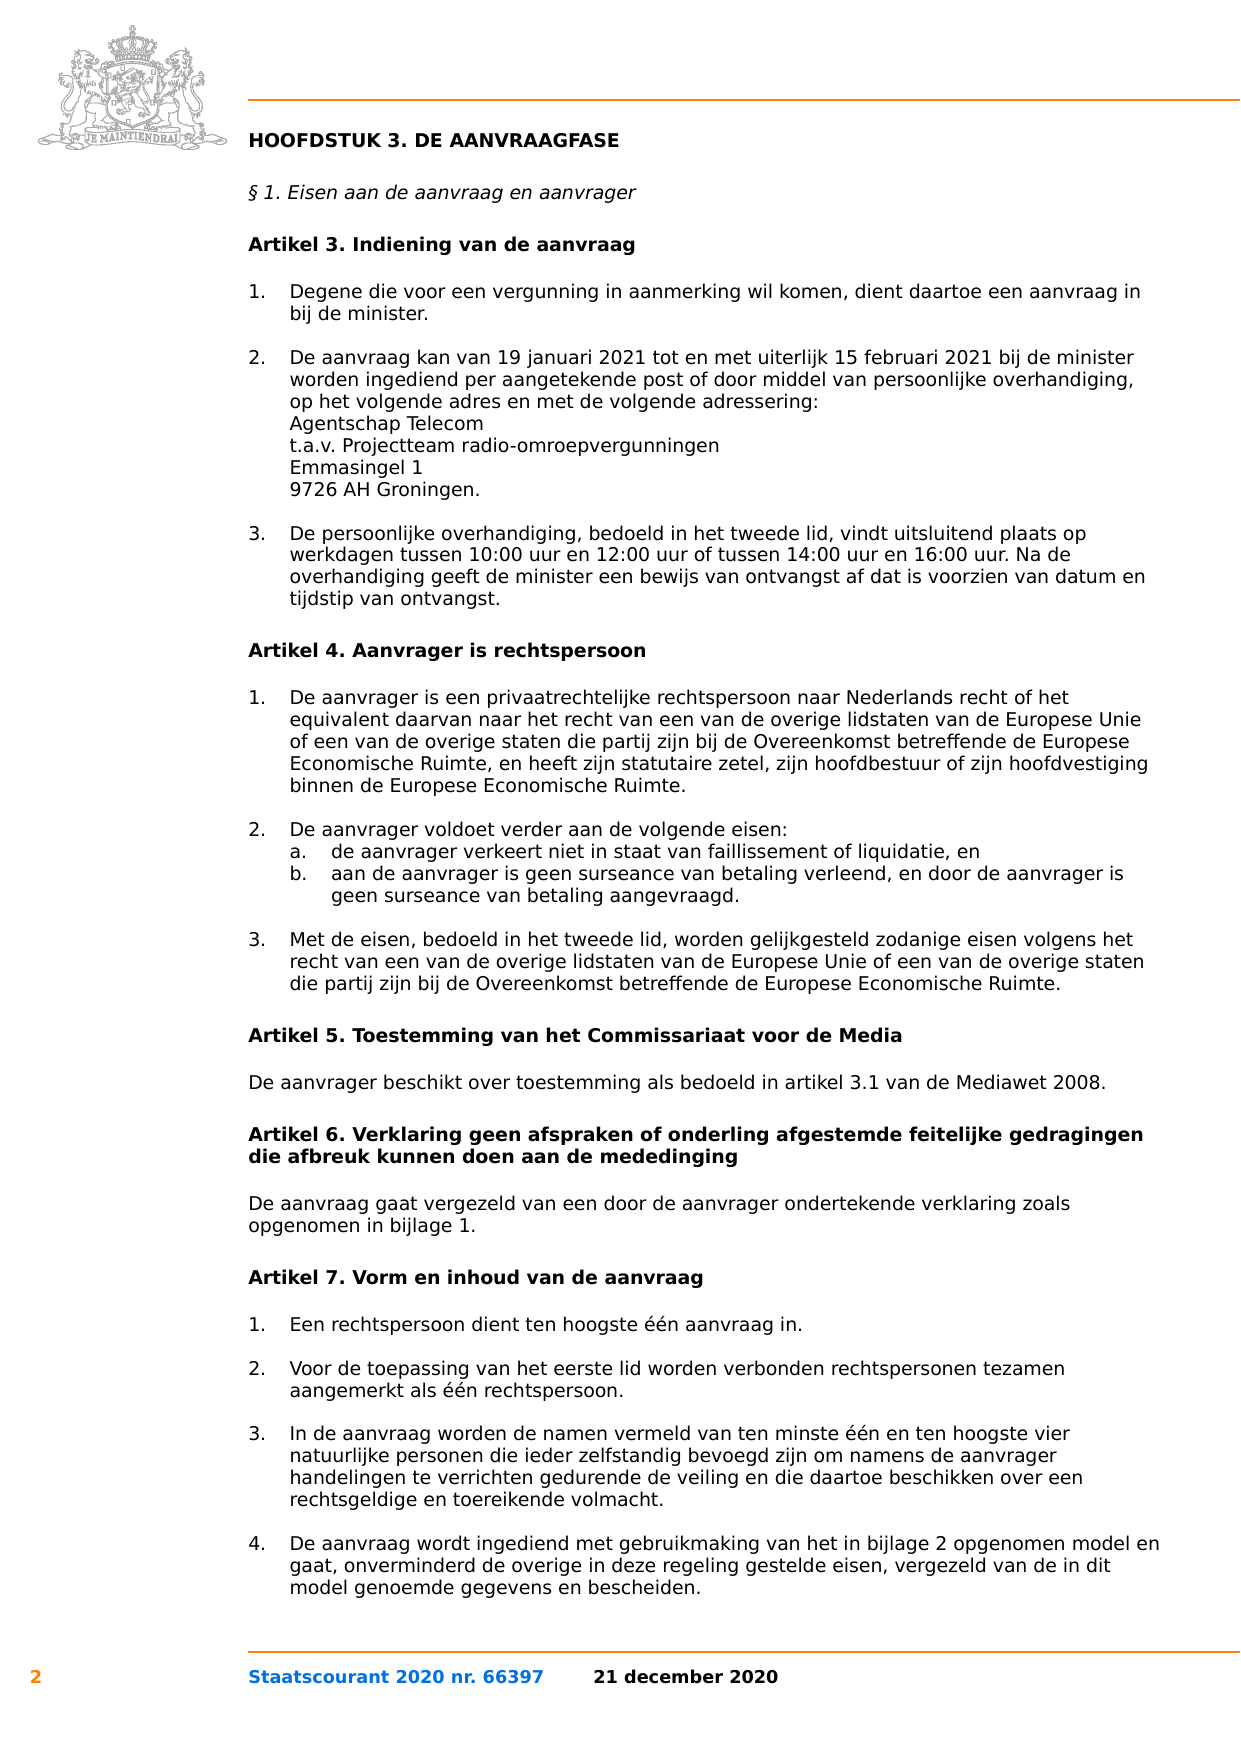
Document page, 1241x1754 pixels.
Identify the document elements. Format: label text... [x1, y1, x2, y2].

subtitle Artikel 5. Toestemming van het Commissariaat voor de Media [248, 1025, 1163, 1047]
text 1. Een rechtspersoon dient ten hoogste één aanvraag in. [248, 1314, 1163, 1336]
subtitle Artikel 6. Verklaring geen afspraken of onderling afgestemde feitelijke gedragingen die afbreuk kunnen doen aan de mededinging [248, 1124, 1163, 1168]
text Emmasingel 1 [289, 457, 1163, 478]
subtitle HOOFDSTUK 3. DE AANVRAAGFASE [248, 130, 1163, 152]
text 2. De aanvrager voldoet verder aan de volgende eisen: [248, 819, 1163, 841]
subtitle Artikel 7. Vorm en inhoud van de aanvraag [248, 1267, 1163, 1289]
text 3. In de aanvraag worden de namen vermeld van ten minste één en ten hoogste vier natuurlijke personen die ieder zelfstandig bevoegd zijn om namens de aanvrager handelingen te verrichten gedurende de veiling en die daartoe beschikken over een rechtsgeldige en toereikende volmacht. [248, 1423, 1163, 1511]
text b. aan de aanvrager is geen surseance van betaling verleend, en door de aanvrager is geen surseance van betaling aangevraagd. [289, 863, 1163, 907]
text De aanvraag gaat vergezeld van een door de aanvrager ondertekende verklaring zoals opgenomen in bijlage 1. [248, 1193, 1163, 1237]
subtitle § 1. Eisen aan de aanvraag en aanvrager [248, 182, 1163, 204]
subtitle Artikel 3. Indiening van de aanvraag [248, 234, 1163, 256]
text De aanvrager beschikt over toestemming als bedoeld in artikel 3.1 van de Mediawet 2008. [248, 1072, 1163, 1094]
text 3. De persoonlijke overhandiging, bedoeld in het tweede lid, vindt uitsluitend plaats op werkdagen tussen 10:00 uur en 12:00 uur of tussen 14:00 uur en 16:00 uur. Na de overhandiging geeft de minister een bewijs van ontvangst af dat is voorzien van datum en tijdstip van ontvangst. [248, 522, 1163, 610]
text t.a.v. Projectteam radio-omroepvergunningen [289, 434, 1163, 457]
text 2. De aanvraag kan van 19 januari 2021 tot en met uiterlijk 15 februari 2021 bij de minister worden ingediend per aangetekende post of door middel van persoonlijke overhandiging, op het volgende adres en met de volgende adressering: [248, 347, 1163, 413]
text 1. Degene die voor een vergunning in aanmerking wil komen, dient daartoe een aanvraag in bij de minister. [248, 281, 1163, 325]
text a. de aanvrager verkeert niet in staat van faillissement of liquidatie, en [289, 841, 1163, 863]
picture [38, 25, 227, 150]
text 9726 AH Groningen. [289, 478, 1163, 501]
text 2. Voor de toepassing van het eerste lid worden verbonden rechtspersonen tezamen aangemerkt als één rechtspersoon. [248, 1357, 1163, 1401]
subtitle Artikel 4. Aanvrager is rechtspersoon [248, 640, 1163, 662]
text 3. Met de eisen, bedoeld in het tweede lid, worden gelijkgesteld zodanige eisen volgens het recht van een van de overige lidstaten van de Europese Unie of een van de overige staten die partij zijn bij de Overeenkomst betreffende de Europese Economische Ruimte. [248, 929, 1163, 995]
text 4. De aanvraag wordt ingediend met gebruikmaking van het in bijlage 2 opgenomen model en gaat, onverminderd de overige in deze regeling gestelde eisen, vergezeld van de in dit model genoemde gegevens en bescheiden. [248, 1533, 1163, 1599]
text Agentschap Telecom [289, 413, 1163, 434]
text 1. De aanvrager is een privaatrechtelijke rechtspersoon naar Nederlands recht of het equivalent daarvan naar het recht van een van de overige lidstaten van de Europese Unie of een van de overige staten die partij zijn bij de Overeenkomst betreffende de Europese Economische Ruimte, en heeft zijn statutaire zetel, zijn hoofdbestuur of zijn hoofdvestiging binnen de Europese Economische Ruimte. [248, 687, 1163, 797]
